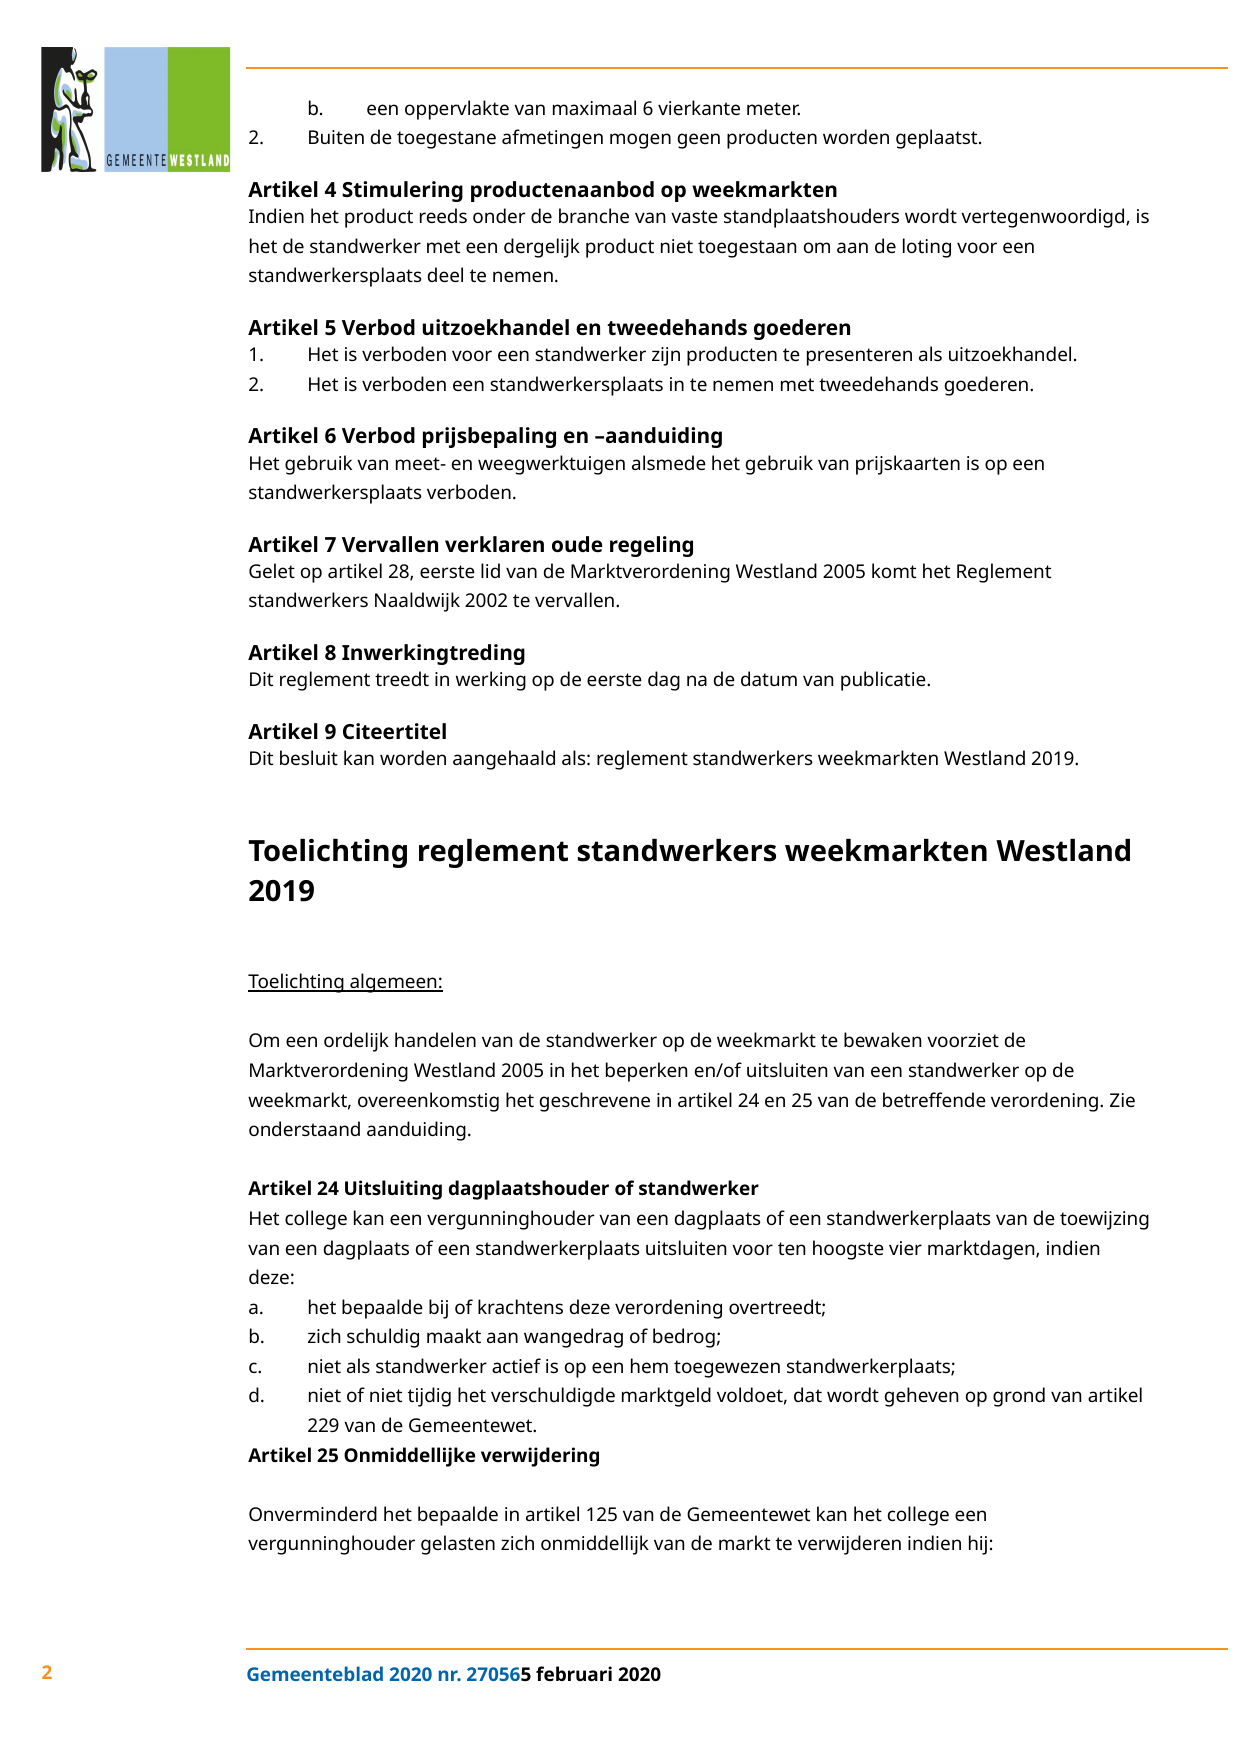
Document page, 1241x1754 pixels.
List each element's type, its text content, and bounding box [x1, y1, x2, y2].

text Om een ordelijk handelen van de standwerker op de weekmarkt te bewaken voorziet de Marktverordening Westland 2005 in het beperken en/of uitsluiten van een standwerker op de weekmarkt, overeenkomstig het geschrevene in artikel 24 en 25 van de betreffende verordening. Zie onderstaand aanduiding. [248, 1028, 1152, 1142]
list niet of niet tijdig het verschuldigde marktgeld voldoet, dat wordt geheven op grond van artikel 229 van de Gemeentewet. [248, 1383, 1152, 1438]
list Buiten de toegestane afmetingen mogen geen producten worden geplaatst. [248, 124, 1152, 150]
text Dit besluit kan worden aangehaald als: reglement standwerkers weekmarkten Westland 2019. [248, 745, 1152, 771]
text Artikel 4 Stimulering productenaanbod op weekmarkten [248, 175, 1152, 203]
text Gelet op artikel 28, eerste lid van de Marktverordening Westland 2005 komt het Reglement standwerkers Naaldwijk 2002 te vervallen. [248, 558, 1152, 613]
text Artikel 25 Onmiddellijke verwijdering [248, 1442, 1152, 1467]
text Toelichting reglement standwerkers weekmarkten Westland 2019 [248, 830, 1152, 910]
text Het gebruik van meet- en weegwerktuigen alsmede het gebruik van prijskaarten is op een standwerkersplaats verboden. [248, 450, 1152, 505]
text Indien het product reeds onder de branche van vaste standplaatshouders wordt vertegenwoordigd, is het de standwerker met een dergelijk product niet toegestaan om aan de loting voor een standwerkersplaats deel te nemen. [248, 203, 1152, 288]
text Onverminderd het bepaalde in artikel 125 van de Gemeentewet kan het college een vergunninghouder gelasten zich onmiddellijk van de markt te verwijderen indien hij: [248, 1501, 1152, 1556]
list het bepaalde bij of krachtens deze verordening overtreedt; [248, 1294, 1152, 1319]
picture [41, 47, 231, 172]
list Het is verboden voor een standwerker zijn producten te presenteren als uitzoekhandel. [248, 341, 1152, 367]
text Artikel 24 Uitsluiting dagplaatshouder of standwerker [248, 1176, 1152, 1201]
list een oppervlakte van maximaal 6 vierkante meter. [307, 95, 1152, 121]
text Dit reglement treedt in werking op de eerste dag na de datum van publicatie. [248, 667, 1152, 692]
text Artikel 8 Inwerkingtreding [248, 638, 1152, 667]
text Artikel 7 Vervallen verklaren oude regeling [248, 530, 1152, 558]
text Artikel 5 Verbod uitzoekhandel en tweedehands goederen [248, 313, 1152, 341]
text Toelichting algemeen: [248, 968, 1152, 994]
list zich schuldig maakt aan wangedrag of bedrog; [248, 1323, 1152, 1349]
text Artikel 6 Verbod prijsbepaling en –aanduiding [248, 421, 1152, 450]
list niet als standwerker actief is op een hem toegewezen standwerkerplaats; [248, 1353, 1152, 1379]
list Het is verboden een standwerkersplaats in te nemen met tweedehands goederen. [248, 371, 1152, 397]
text Het college kan een vergunninghouder van een dagplaats of een standwerkerplaats van de toewijzing van een dagplaats of een standwerkerplaats uitsluiten voor ten hoogste vier marktdagen, indien deze: [248, 1205, 1152, 1290]
text Artikel 9 Citeertitel [248, 717, 1152, 745]
